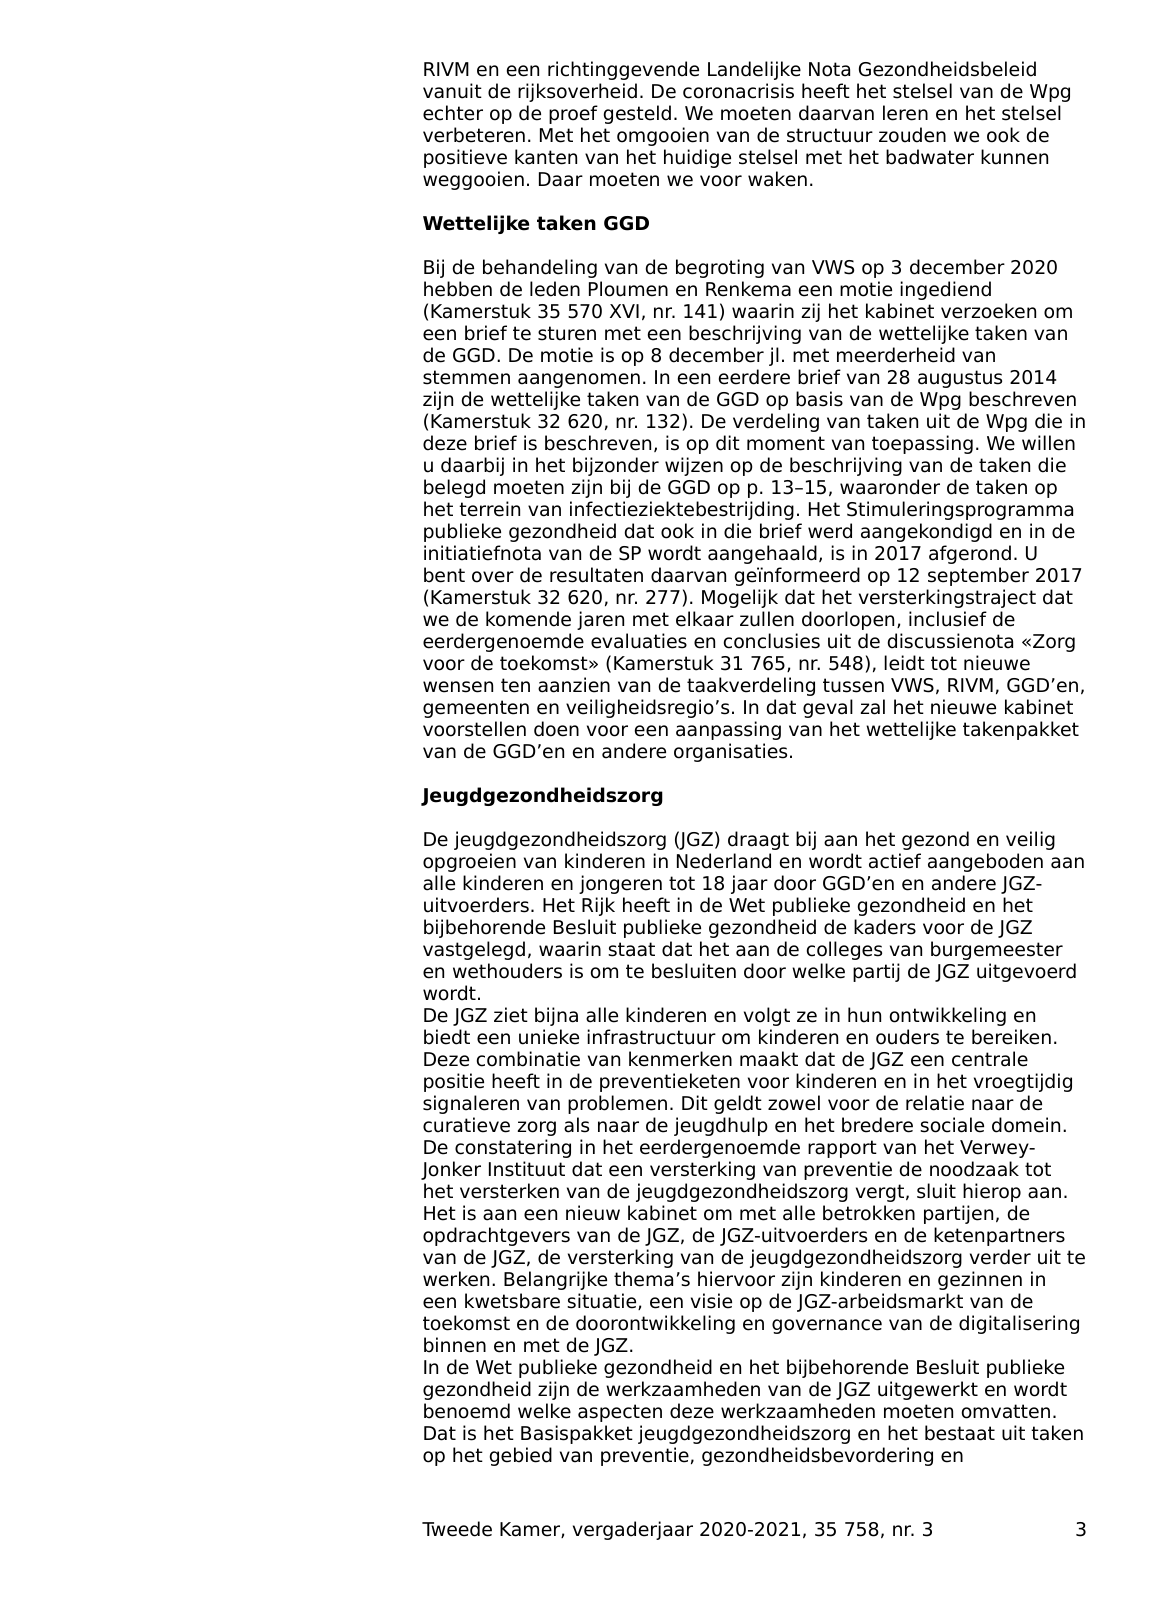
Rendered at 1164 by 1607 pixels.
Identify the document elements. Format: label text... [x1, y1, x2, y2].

subtitle Jeugdgezondheidszorg [422, 785, 1087, 807]
text De jeugdgezondheidszorg (JGZ) draagt bij aan het gezond en veilig opgroeien van kinderen in Nederland en wordt actief aangeboden aan alle kinderen en jongeren tot 18 jaar door GGD’en en andere JGZ-uitvoerders. Het Rijk heeft in de Wet publieke gezondheid en het bijbehorende Besluit publieke gezondheid de kaders voor de JGZ vastgelegd, waarin staat dat het aan de colleges van burgemeester en wethouders is om te besluiten door welke partij de JGZ uitgevoerd wordt. [422, 829, 1087, 1005]
text Bij de behandeling van de begroting van VWS op 3 december 2020 hebben de leden Ploumen en Renkema een motie ingediend (Kamerstuk 35 570 XVI, nr. 141) waarin zij het kabinet verzoeken om een brief te sturen met een beschrijving van de wettelijke taken van de GGD. De motie is op 8 december jl. met meerderheid van stemmen aangenomen. In een eerdere brief van 28 augustus 2014 zijn de wettelijke taken van de GGD op basis van de Wpg beschreven (Kamerstuk 32 620, nr. 132). De verdeling van taken uit de Wpg die in deze brief is beschreven, is op dit moment van toepassing. We willen u daarbij in het bijzonder wijzen op de beschrijving van de taken die belegd moeten zijn bij de GGD op p. 13–15, waaronder de taken op het terrein van infectieziektebestrijding. Het Stimuleringsprogramma publieke gezondheid dat ook in die brief werd aangekondigd en in de initiatiefnota van de SP wordt aangehaald, is in 2017 afgerond. U bent over de resultaten daarvan geïnformeerd op 12 september 2017 (Kamerstuk 32 620, nr. 277). Mogelijk dat het versterkingstraject dat we de komende jaren met elkaar zullen doorlopen, inclusief de eerdergenoemde evaluaties en conclusies uit de discussienota «Zorg voor de toekomst» (Kamerstuk 31 765, nr. 548), leidt tot nieuwe wensen ten aanzien van de taakverdeling tussen VWS, RIVM, GGD’en, gemeenten en veiligheidsregio’s. In dat geval zal het nieuwe kabinet voorstellen doen voor een aanpassing van het wettelijke takenpakket van de GGD’en en andere organisaties. [422, 257, 1087, 763]
subtitle Wettelijke taken GGD [422, 213, 1087, 235]
text RIVM en een richtinggevende Landelijke Nota Gezondheidsbeleid vanuit de rijksoverheid. De coronacrisis heeft het stelsel van de Wpg echter op de proef gesteld. We moeten daarvan leren en het stelsel verbeteren. Met het omgooien van de structuur zouden we ook de positieve kanten van het huidige stelsel met het badwater kunnen weggooien. Daar moeten we voor waken. [422, 59, 1087, 191]
text In de Wet publieke gezondheid en het bijbehorende Besluit publieke gezondheid zijn de werkzaamheden van de JGZ uitgewerkt en wordt benoemd welke aspecten deze werkzaamheden moeten omvatten. Dat is het Basispakket jeugdgezondheidszorg en het bestaat uit taken op het gebied van preventie, gezondheidsbevordering en [422, 1357, 1087, 1467]
text De JGZ ziet bijna alle kinderen en volgt ze in hun ontwikkeling en biedt een unieke infrastructuur om kinderen en ouders te bereiken. Deze combinatie van kenmerken maakt dat de JGZ een centrale positie heeft in de preventieketen voor kinderen en in het vroegtijdig signaleren van problemen. Dit geldt zowel voor de relatie naar de curatieve zorg als naar de jeugdhulp en het bredere sociale domein. De constatering in het eerdergenoemde rapport van het Verwey-Jonker Instituut dat een versterking van preventie de noodzaak tot het versterken van de jeugdgezondheidszorg vergt, sluit hierop aan. Het is aan een nieuw kabinet om met alle betrokken partijen, de opdrachtgevers van de JGZ, de JGZ-uitvoerders en de ketenpartners van de JGZ, de versterking van de jeugdgezondheidszorg verder uit te werken. Belangrijke thema’s hiervoor zijn kinderen en gezinnen in een kwetsbare situatie, een visie op de JGZ-arbeidsmarkt van de toekomst en de doorontwikkeling en governance van de digitalisering binnen en met de JGZ. [422, 1005, 1087, 1357]
